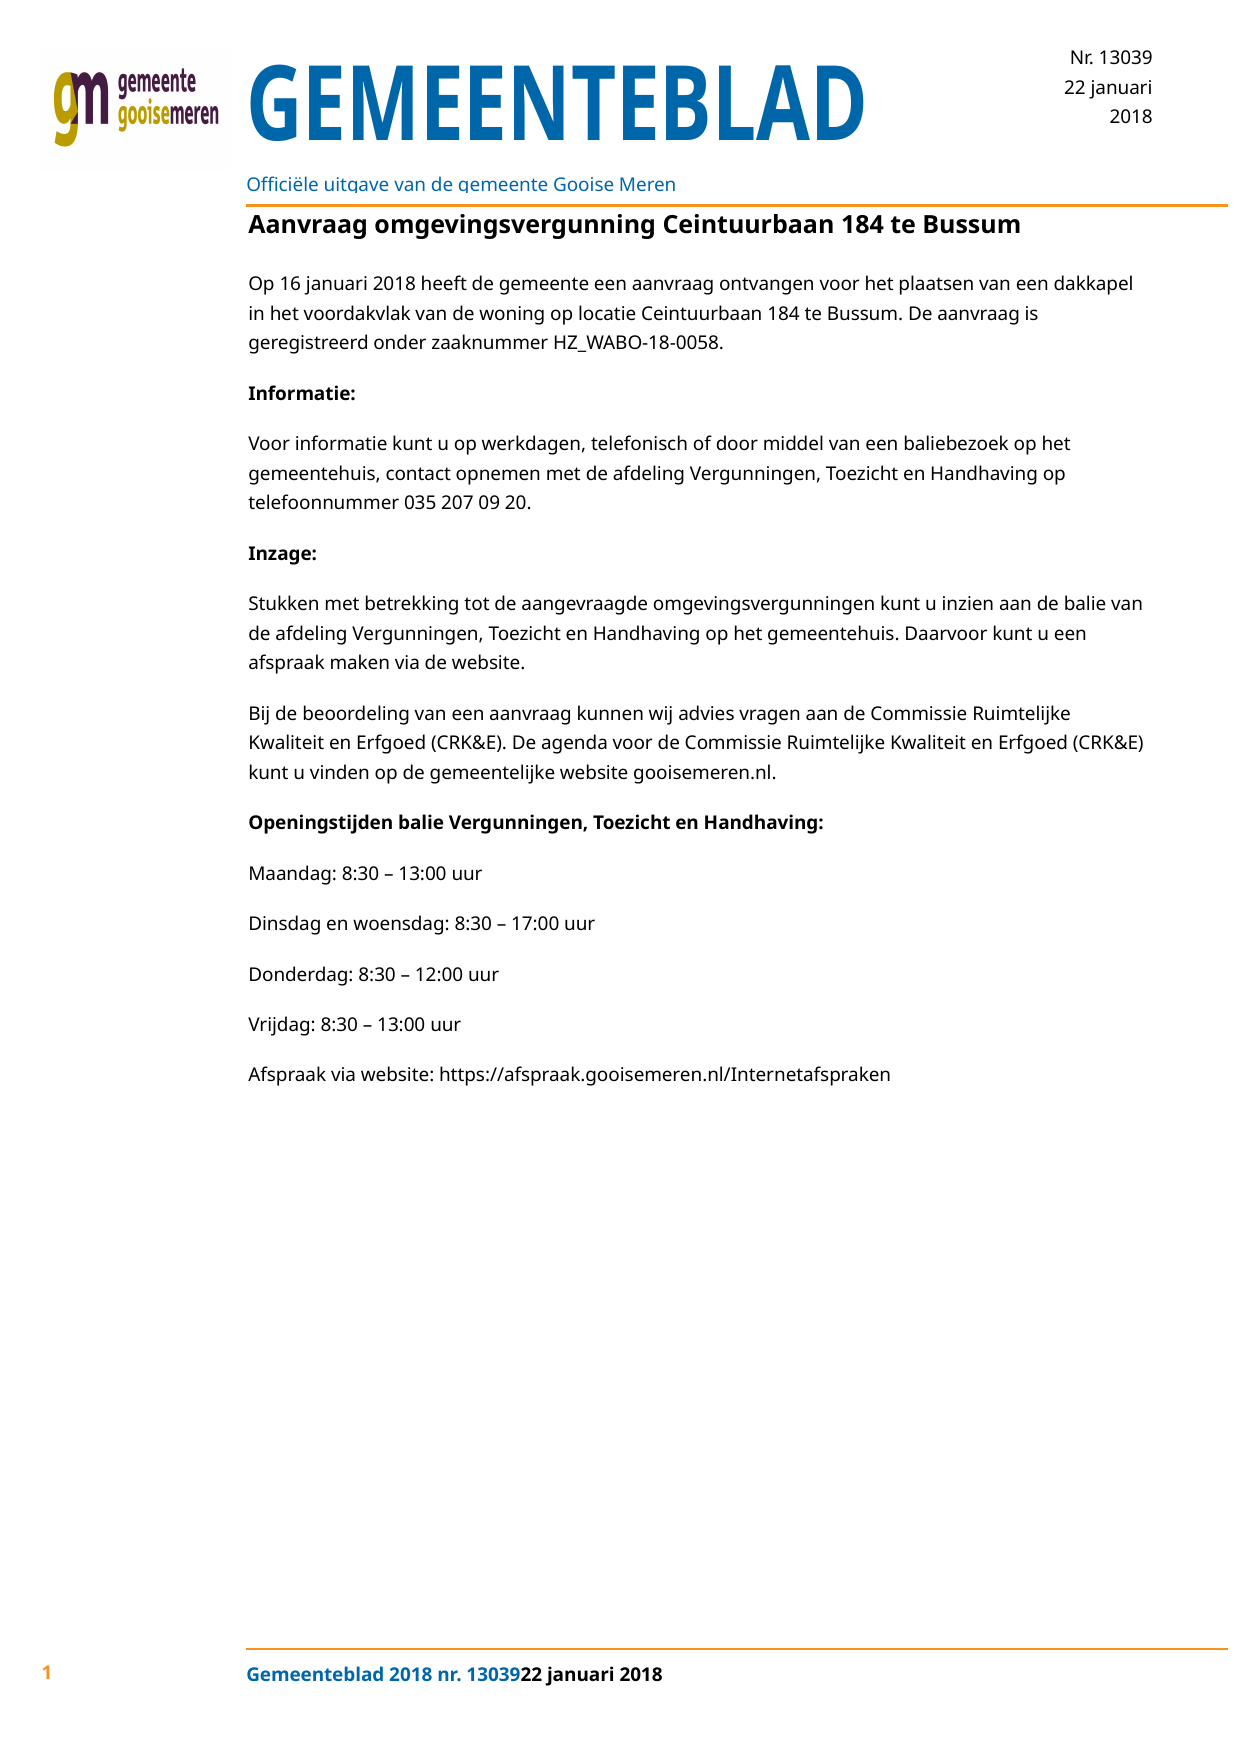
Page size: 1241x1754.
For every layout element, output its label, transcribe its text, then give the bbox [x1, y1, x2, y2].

text Op 16 januari 2018 heeft de gemeente een aanvraag ontvangen voor het plaatsen van een dakkapel in het voordakvlak van de woning op locatie Ceintuurbaan 184 te Bussum. De aanvraag is geregistreerd onder zaaknummer HZ_WABO-18-0058. [248, 270, 1152, 355]
text Donderdag: 8:30 – 12:00 uur [248, 961, 1152, 986]
text Vrijdag: 8:30 – 13:00 uur [248, 1011, 1152, 1037]
text Stukken met betrekking tot de aangevraagde omgevingsvergunningen kunt u inzien aan de balie van de afdeling Vergunningen, Toezicht en Handhaving op het gemeentehuis. Daarvoor kunt u een afspraak maken via de website. [248, 590, 1152, 675]
text Informatie: [248, 380, 1152, 406]
text Dinsdag en woensdag: 8:30 – 17:00 uur [248, 910, 1152, 936]
text Bij de beoordeling van een aanvraag kunnen wij advies vragen aan de Commissie Ruimtelijke Kwaliteit en Erfgoed (CRK&E). De agenda voor de Commissie Ruimtelijke Kwaliteit en Erfgoed (CRK&E) kunt u vinden op de gemeentelijke website gooisemeren.nl. [248, 700, 1152, 785]
text Maandag: 8:30 – 13:00 uur [248, 860, 1152, 886]
picture [41, 47, 231, 172]
text Inzage: [248, 540, 1152, 566]
text Afspraak via website: https://afspraak.gooisemeren.nl/Internetafspraken [248, 1062, 1152, 1087]
text Openingstijden balie Vergunningen, Toezicht en Handhaving: [248, 809, 1152, 835]
text Voor informatie kunt u op werkdagen, telefonisch of door middel van een baliebezoek op het gemeentehuis, contact opnemen met de afdeling Vergunningen, Toezicht en Handhaving op telefoonnummer 035 207 09 20. [248, 430, 1152, 515]
text Aanvraag omgevingsvergunning Ceintuurbaan 184 te Bussum [248, 207, 1152, 241]
